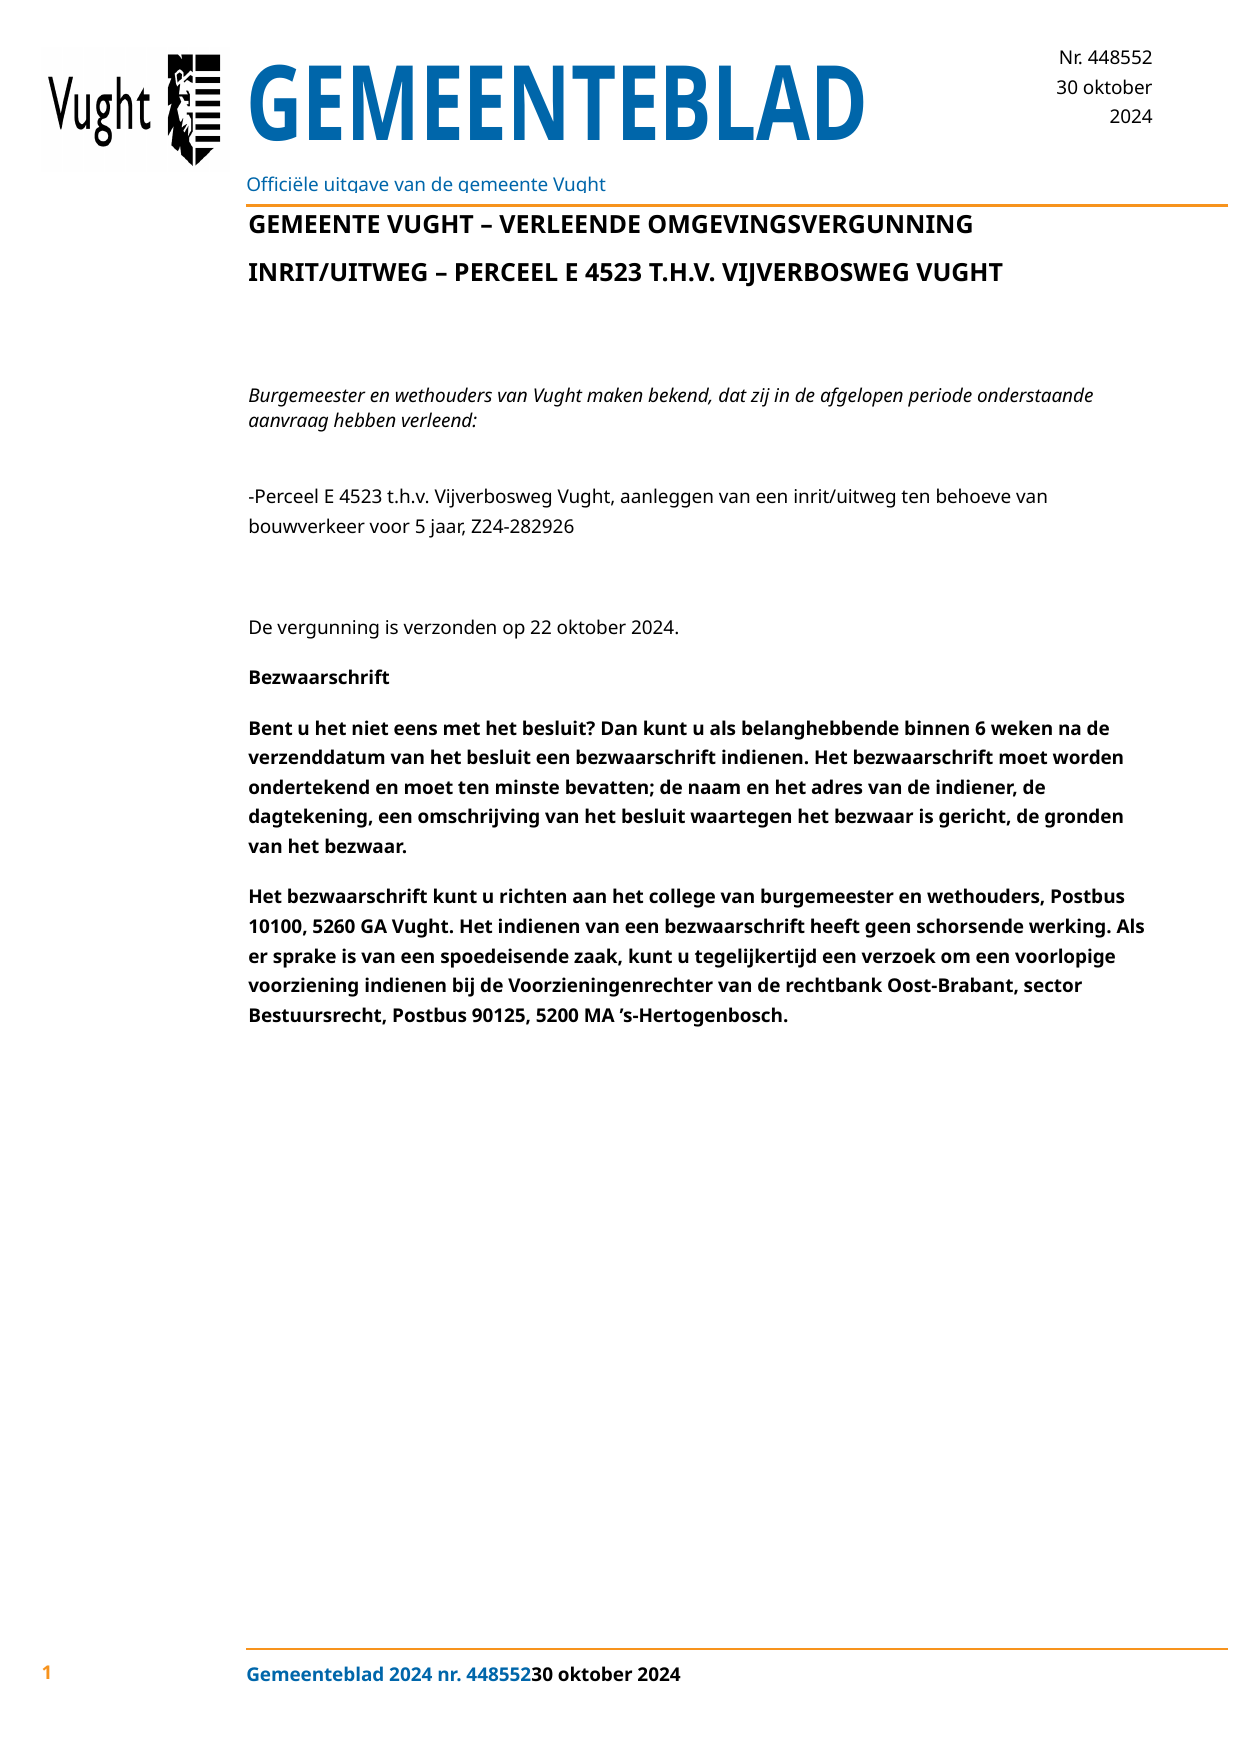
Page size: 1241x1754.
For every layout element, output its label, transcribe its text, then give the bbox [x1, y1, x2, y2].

text -Perceel E 4523 t.h.v. Vijverbosweg Vught, aanleggen van een inrit/uitweg ten behoeve van bouwverkeer voor 5 jaar, Z24-282926 [248, 484, 1152, 539]
text GEMEENTE VUGHT – VERLEENDE OMGEVINGSVERGUNNING INRIT/UITWEG – PERCEEL E 4523 T.H.V. VIJVERBOSWEG VUGHT [248, 207, 1152, 288]
text Bezwaarschrift [248, 664, 1152, 690]
picture [41, 47, 231, 172]
text Het bezwaarschrift kunt u richten aan het college van burgemeester en wethouders, Postbus 10100, 5260 GA Vught. Het indienen van een bezwaarschrift heeft geen schorsende werking. Als er sprake is van een spoedeisende zaak, kunt u tegelijkertijd een verzoek om een voorlopige voorziening indienen bij de Voorzieningenrechter van de rechtbank Oost-Brabant, sector Bestuursrecht, Postbus 90125, 5200 MA ’s-Hertogenbosch. [248, 884, 1152, 1028]
text Burgemeester en wethouders van Vught maken bekend, dat zij in de afgelopen periode onderstaande aanvraag hebben verleend: [248, 382, 1152, 433]
text Bent u het niet eens met het besluit? Dan kunt u als belanghebbende binnen 6 weken na de verzenddatum van het besluit een bezwaarschrift indienen. Het bezwaarschrift moet worden ondertekend en moet ten minste bevatten; de naam en het adres van de indiener, de dagtekening, een omschrijving van het besluit waartegen het bezwaar is gericht, de gronden van het bezwaar. [248, 715, 1152, 859]
text De vergunning is verzonden op 22 oktober 2024. [248, 614, 1152, 640]
